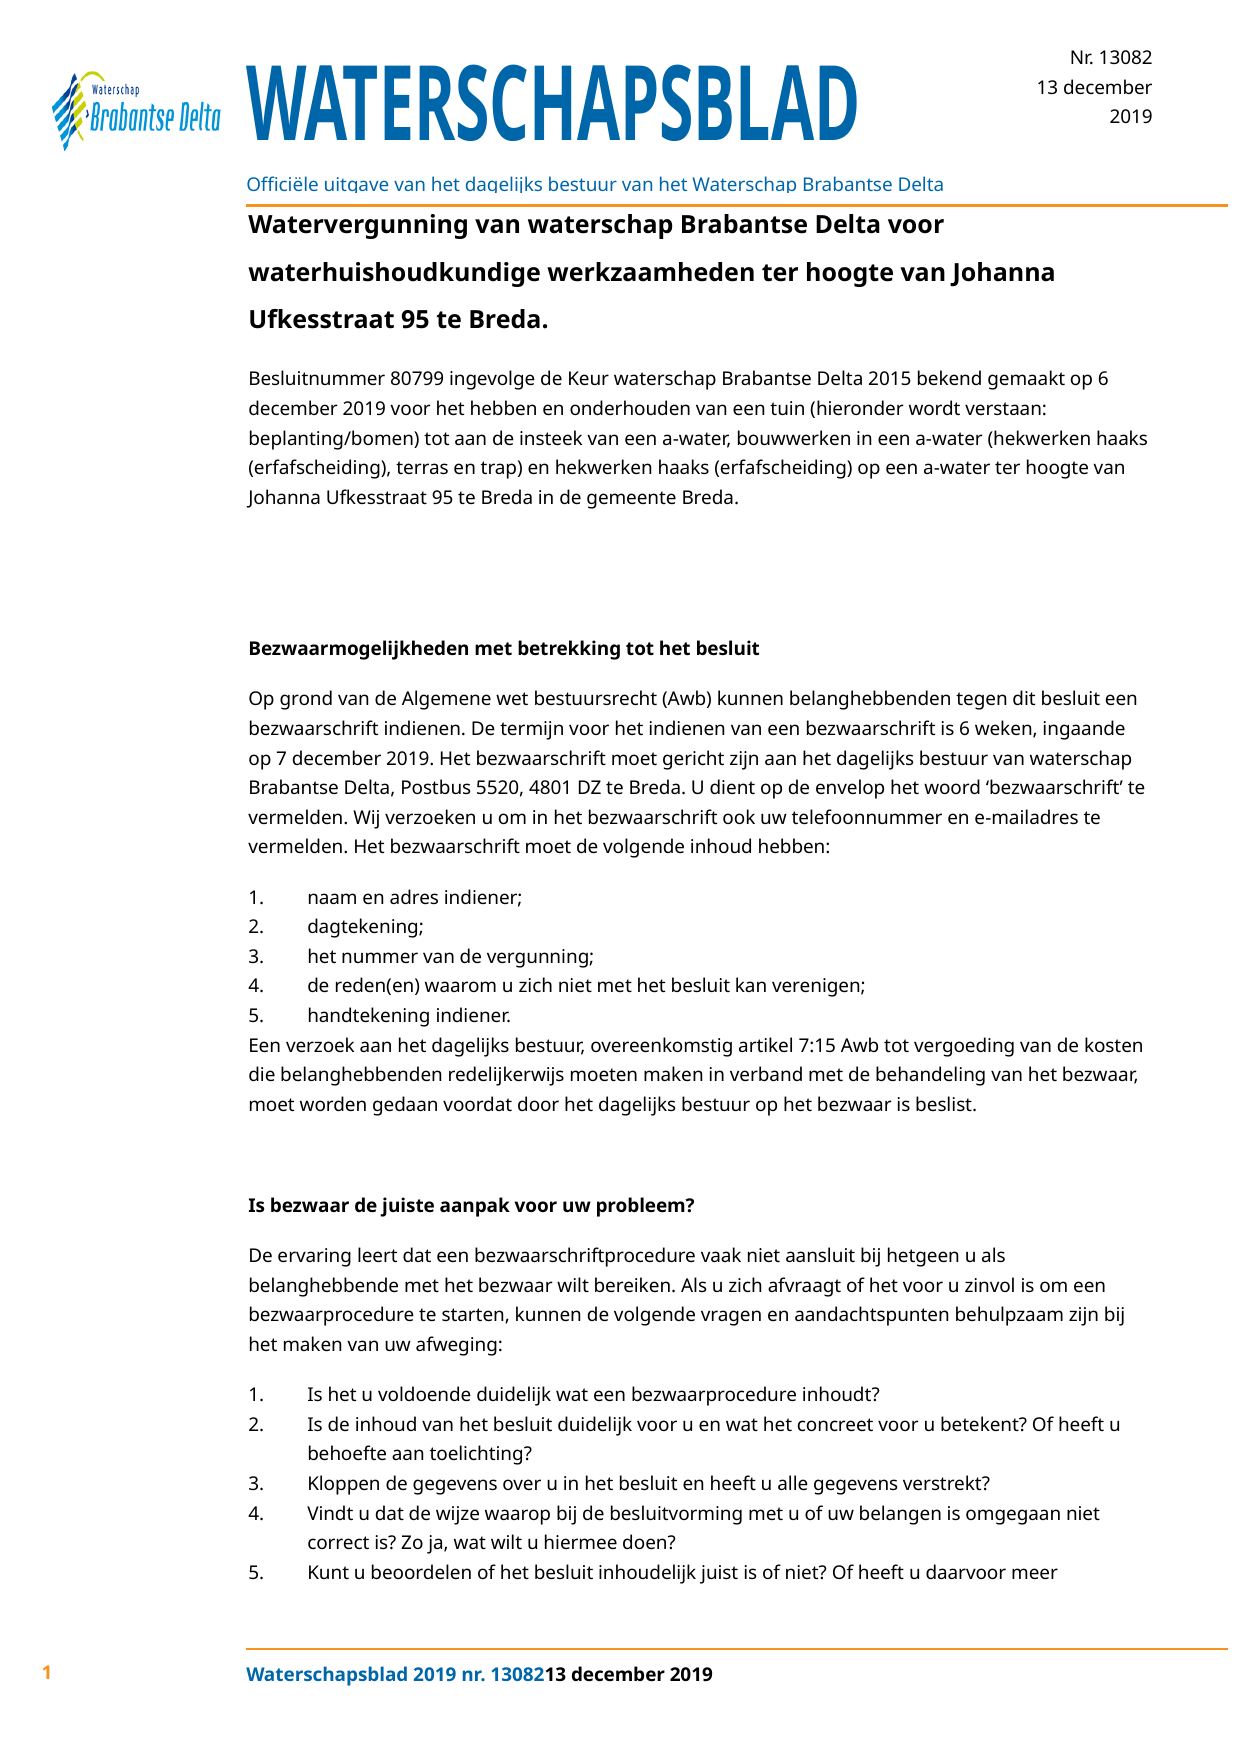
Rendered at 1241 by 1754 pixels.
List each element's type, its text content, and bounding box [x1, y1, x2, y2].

text Besluitnummer 80799 ingevolge de Keur waterschap Brabantse Delta 2015 bekend gemaakt op 6 december 2019 voor het hebben en onderhouden van een tuin (hieronder wordt verstaan: beplanting/bomen) tot aan de insteek van een a-water, bouwwerken in een a-water (hekwerken haaks (erfafscheiding), terras en trap) en hekwerken haaks (erfafscheiding) op een a-water ter hoogte van Johanna Ufkesstraat 95 te Breda in de gemeente Breda. [248, 366, 1152, 509]
list dagtekening; [248, 913, 1152, 939]
list Kloppen de gegevens over u in het besluit en heeft u alle gegevens verstrekt? [248, 1470, 1152, 1496]
text Watervergunning van waterschap Brabantse Delta voor waterhuishoudkundige werkzaamheden ter hoogte van Johanna Ufkesstraat 95 te Breda. [248, 207, 1152, 336]
picture [41, 47, 231, 172]
text Op grond van de Algemene wet bestuursrecht (Awb) kunnen belanghebbenden tegen dit besluit een bezwaarschrift indienen. De termijn voor het indienen van een bezwaarschrift is 6 weken, ingaande op 7 december 2019. Het bezwaarschrift moet gericht zijn aan het dagelijks bestuur van waterschap Brabantse Delta, Postbus 5520, 4801 DZ te Breda. U dient op de envelop het woord ‘bezwaarschrift’ te vermelden. Wij verzoeken u om in het bezwaarschrift ook uw telefoonnummer en e‑mailadres te vermelden. Het bezwaarschrift moet de volgende inhoud hebben: [248, 686, 1152, 859]
list handtekening indiener. [248, 1002, 1152, 1028]
list naam en adres indiener; [248, 884, 1152, 909]
list de reden(en) waarom u zich niet met het besluit kan verenigen; [248, 973, 1152, 998]
text Een verzoek aan het dagelijks bestuur, overeenkomstig artikel 7:15 Awb tot vergoeding van de kosten die belanghebbenden redelijkerwijs moeten maken in verband met de behandeling van het bezwaar, moet worden gedaan voordat door het dagelijks bestuur op het bezwaar is beslist. [248, 1032, 1152, 1117]
list Kunt u beoordelen of het besluit inhoudelijk juist is of niet? Of heeft u daarvoor meer [248, 1559, 1152, 1584]
list Is het u voldoende duidelijk wat een bezwaarprocedure inhoudt? [248, 1381, 1152, 1407]
text De ervaring leert dat een bezwaarschriftprocedure vaak niet aansluit bij hetgeen u als belanghebbende met het bezwaar wilt bereiken. Als u zich afvraagt of het voor u zinvol is om een bezwaarprocedure te starten, kunnen de volgende vragen en aandachtspunten behulpzaam zijn bij het maken van uw afweging: [248, 1242, 1152, 1357]
list het nummer van de vergunning; [248, 943, 1152, 969]
list Vindt u dat de wijze waarop bij de besluitvorming met u of uw belangen is omgegaan niet correct is? Zo ja, wat wilt u hiermee doen? [248, 1500, 1152, 1555]
text Bezwaarmogelijkheden met betrekking tot het besluit [248, 635, 1152, 661]
list Is de inhoud van het besluit duidelijk voor u en wat het concreet voor u betekent? Of heeft u behoefte aan toelichting? [248, 1411, 1152, 1466]
text Is bezwaar de juiste aanpak voor uw probleem? [248, 1192, 1152, 1217]
